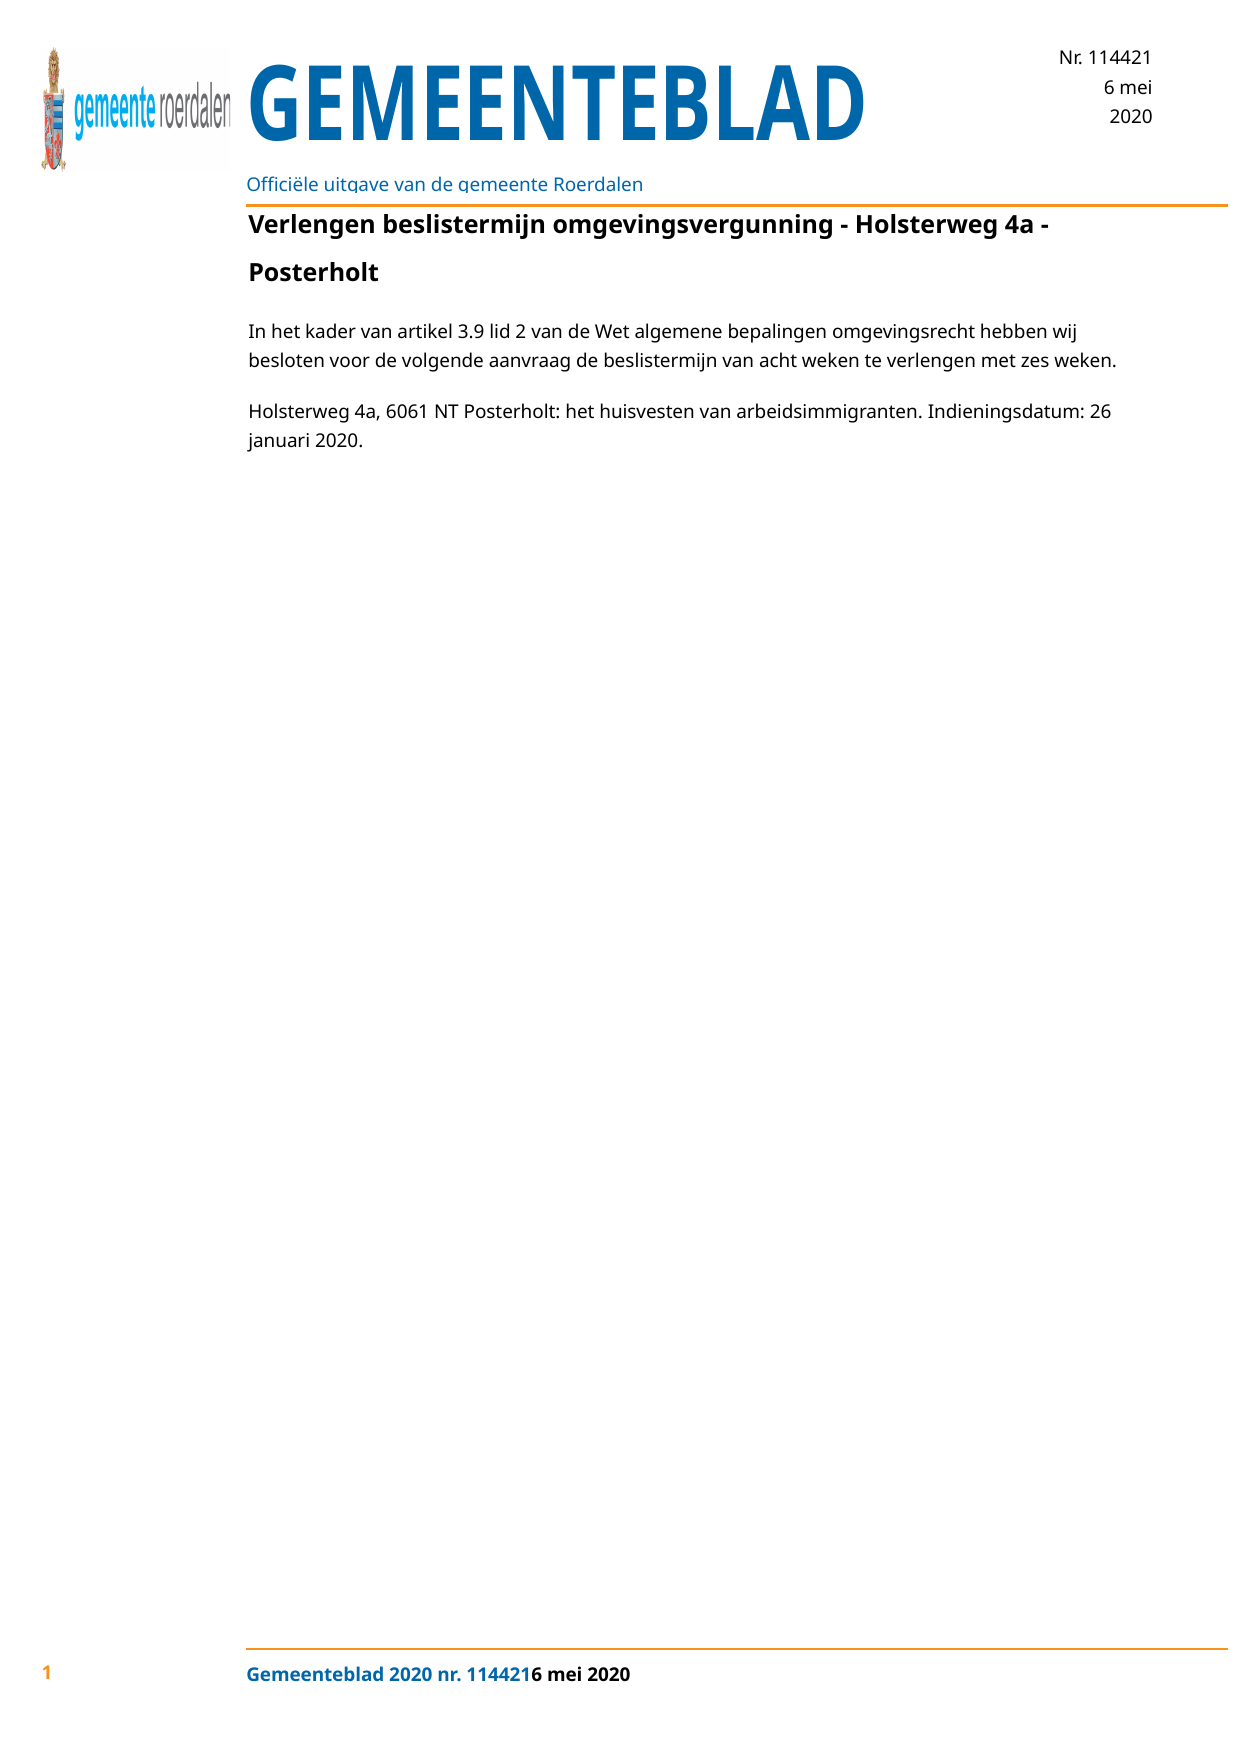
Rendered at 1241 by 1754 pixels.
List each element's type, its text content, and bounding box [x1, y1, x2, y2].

picture [41, 47, 231, 172]
text Verlengen beslistermijn omgevingsvergunning - Holsterweg 4a - Posterholt [248, 207, 1152, 288]
text In het kader van artikel 3.9 lid 2 van de Wet algemene bepalingen omgevingsrecht hebben wij besloten voor de volgende aanvraag de beslistermijn van acht weken te verlengen met zes weken. [248, 318, 1152, 373]
text Holsterweg 4a, 6061 NT Posterholt: het huisvesten van arbeidsimmigranten. Indieningsdatum: 26 januari 2020. [248, 398, 1152, 453]
